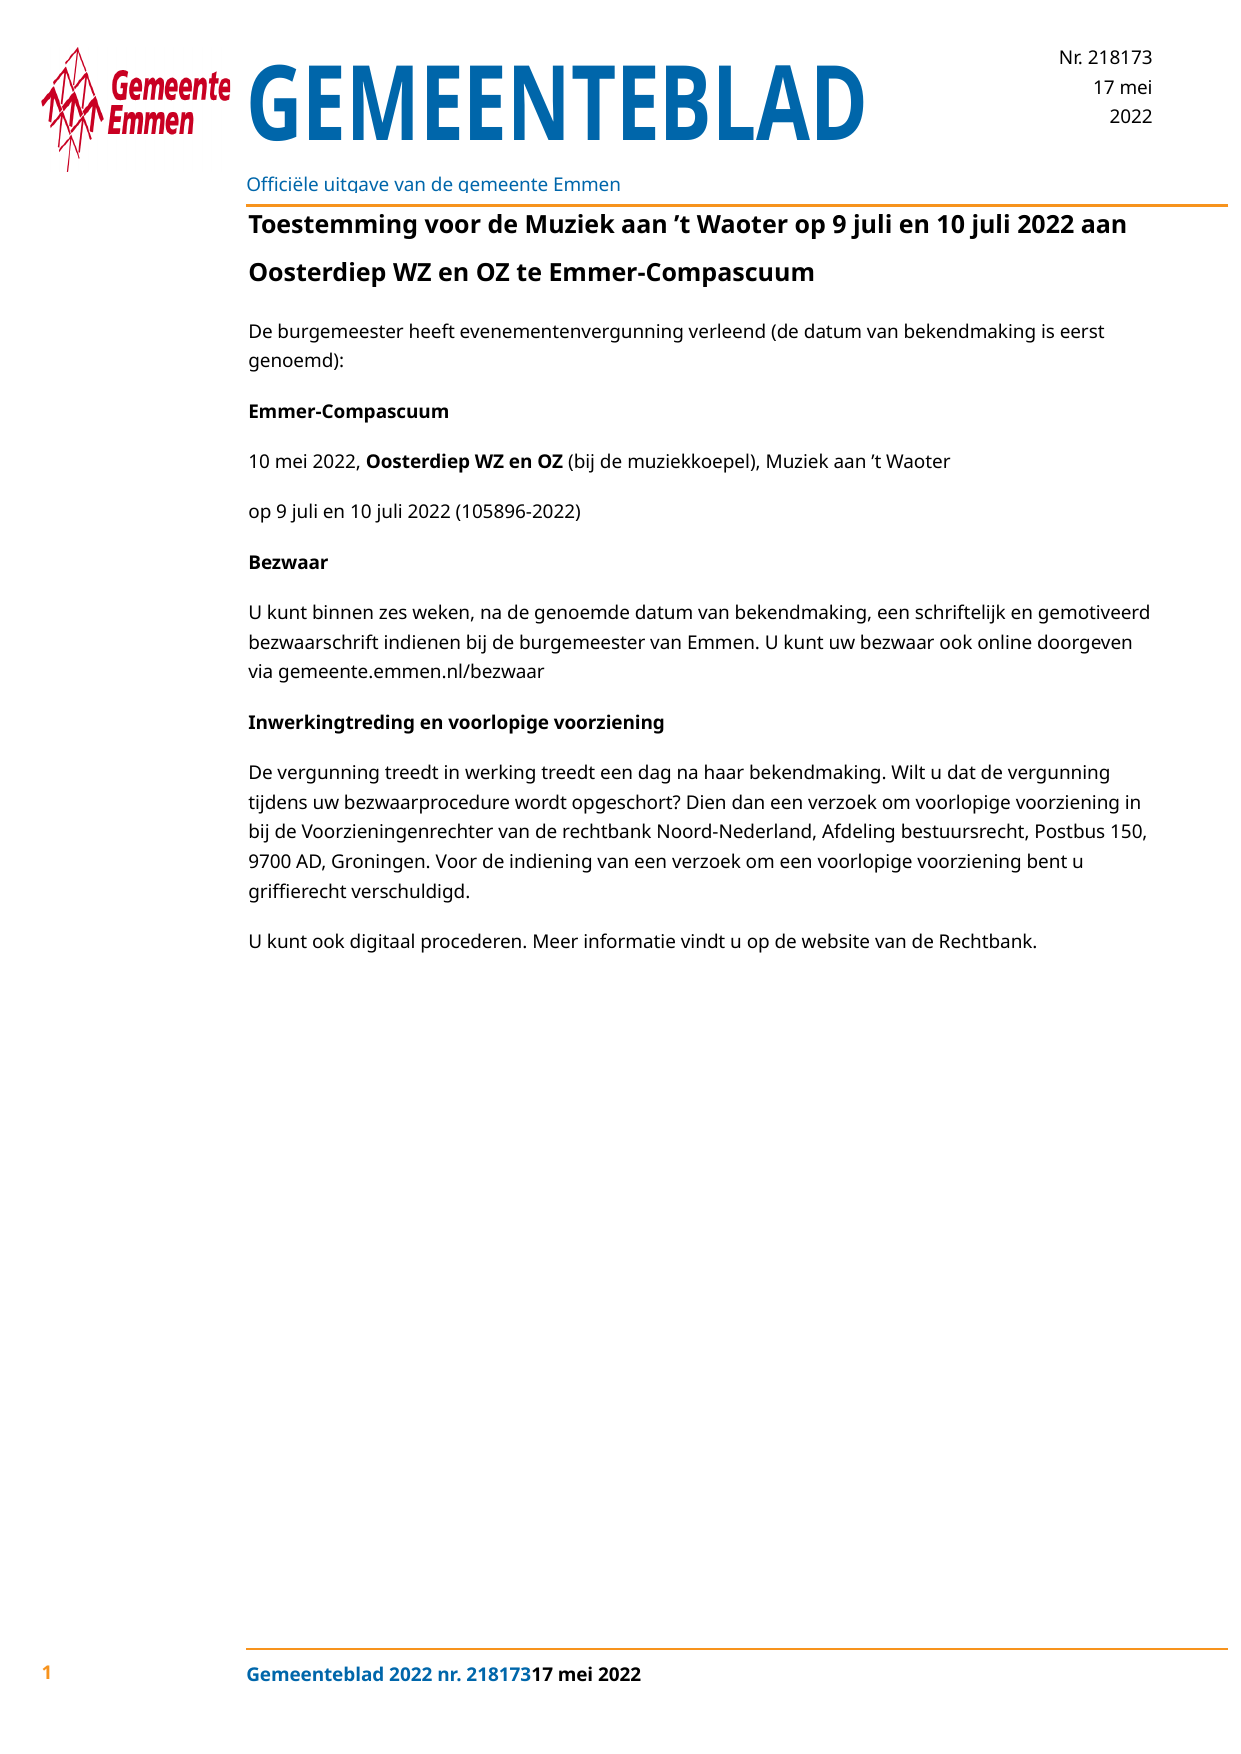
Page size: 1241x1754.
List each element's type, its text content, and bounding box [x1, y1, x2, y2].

text Bezwaar [248, 549, 1152, 575]
text 10 mei 2022, Oosterdiep WZ en OZ (bij de muziekkoepel), Muziek aan ’t Waoter [248, 448, 1152, 474]
text Toestemming voor de Muziek aan ’t Waoter op 9 juli en 10 juli 2022 aan Oosterdiep WZ en OZ te Emmer-Compascuum [248, 207, 1152, 288]
text U kunt ook digitaal procederen. Meer informatie vindt u op de website van de Rechtbank. [248, 928, 1152, 954]
text U kunt binnen zes weken, na de genoemde datum van bekendmaking, een schriftelijk en gemotiveerd bezwaarschrift indienen bij de burgemeester van Emmen. U kunt uw bezwaar ook online doorgeven via gemeente.emmen.nl/bezwaar [248, 599, 1152, 684]
text De vergunning treedt in werking treedt een dag na haar bekendmaking. Wilt u dat de vergunning tijdens uw bezwaarprocedure wordt opgeschort? Dien dan een verzoek om voorlopige voorziening in bij de Voorzieningenrechter van de rechtbank Noord-Nederland, Afdeling bestuursrecht, Postbus 150, 9700 AD, Groningen. Voor de indiening van een verzoek om een voorlopige voorziening bent u griffierecht verschuldigd. [248, 759, 1152, 904]
text Inwerkingtreding en voorlopige voorziening [248, 709, 1152, 735]
text op 9 juli en 10 juli 2022 (105896-2022) [248, 499, 1152, 524]
picture [41, 47, 231, 172]
text Emmer-Compascuum [248, 398, 1152, 424]
text De burgemeester heeft evenementenvergunning verleend (de datum van bekendmaking is eerst genoemd): [248, 318, 1152, 373]
